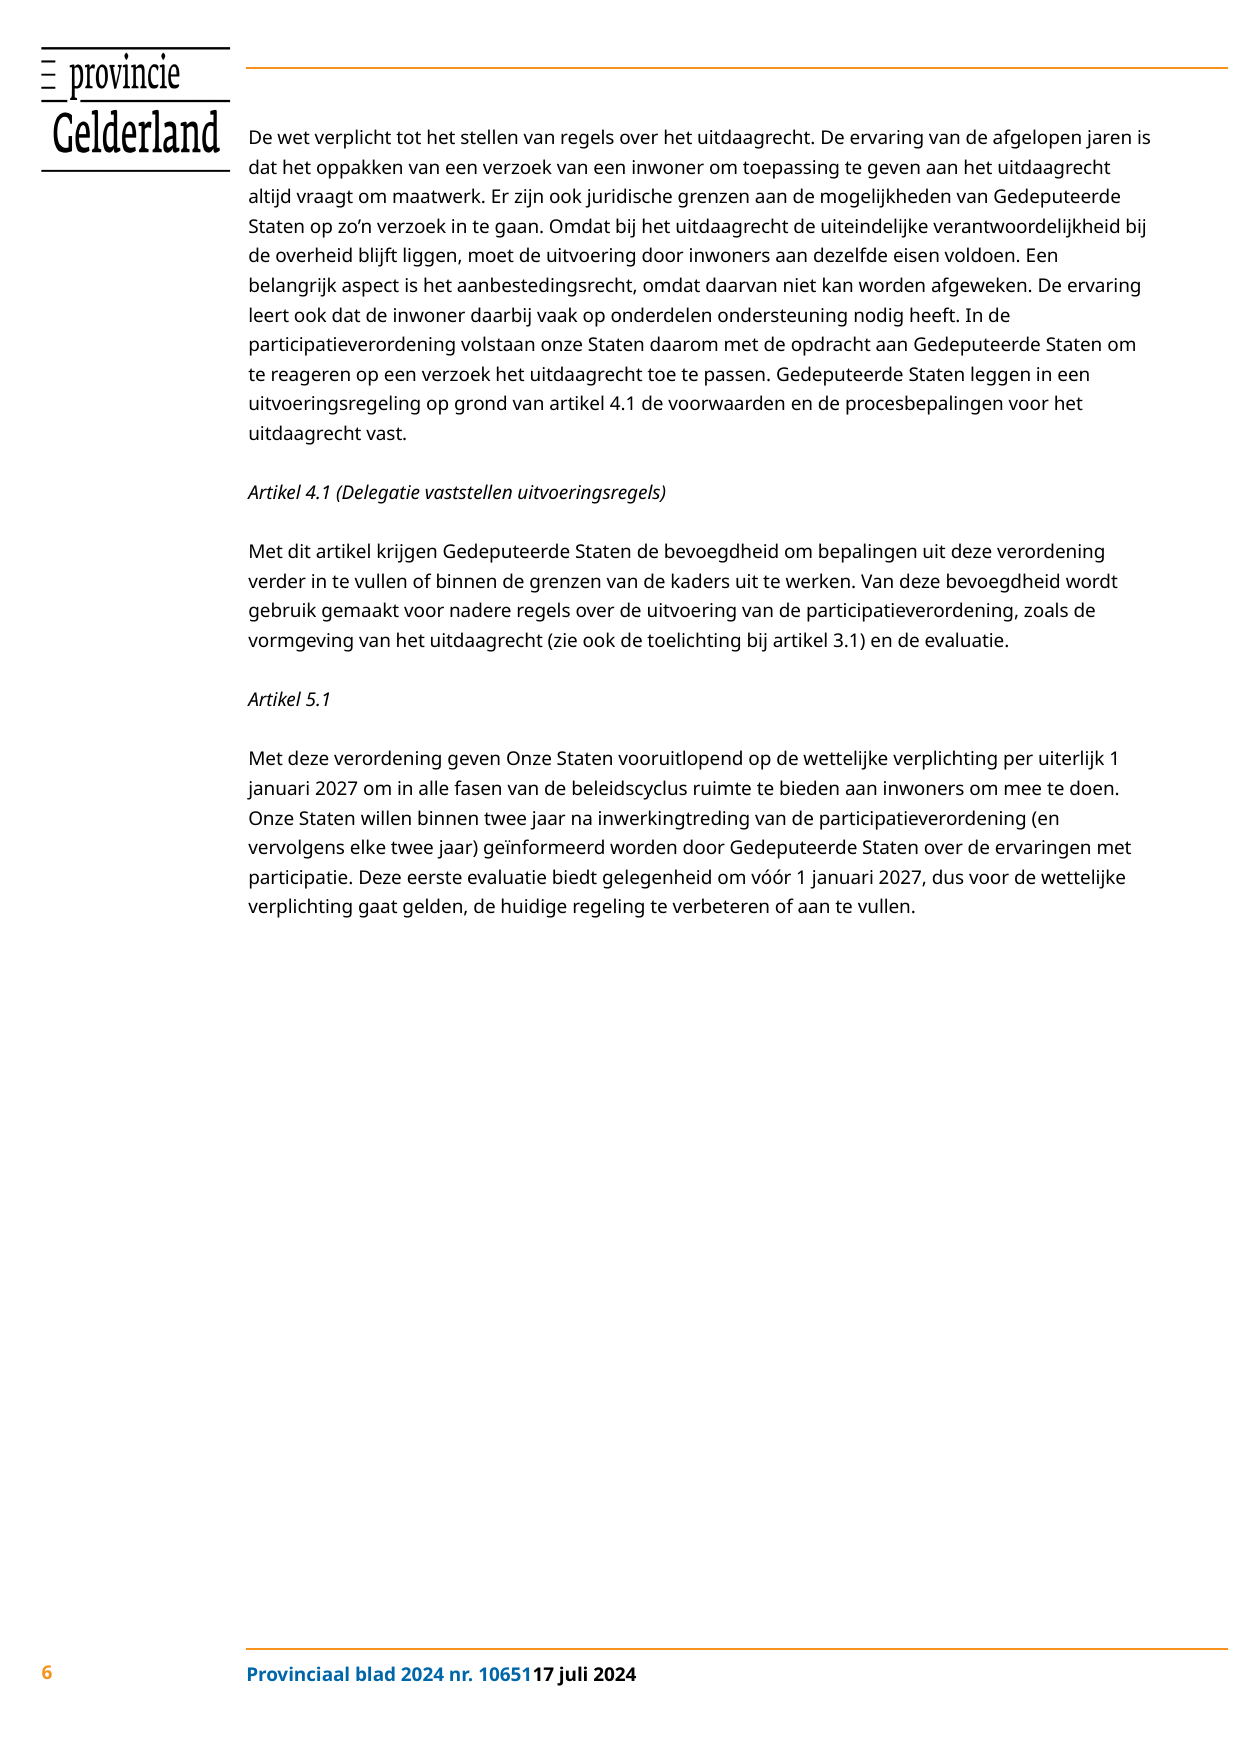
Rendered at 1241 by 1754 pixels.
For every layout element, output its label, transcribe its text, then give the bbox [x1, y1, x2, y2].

picture [41, 47, 231, 172]
text Artikel 4.1 (Delegatie vaststellen uitvoeringsregels) [248, 479, 1152, 505]
text Artikel 5.1 [248, 686, 1152, 712]
text Met deze verordening geven Onze Staten vooruitlopend op de wettelijke verplichting per uiterlijk 1 januari 2027 om in alle fasen van de beleidscyclus ruimte te bieden aan inwoners om mee te doen. Onze Staten willen binnen twee jaar na inwerkingtreding van de participatieverordening (en vervolgens elke twee jaar) geïnformeerd worden door Gedeputeerde Staten over de ervaringen met participatie. Deze eerste evaluatie biedt gelegenheid om vóór 1 januari 2027, dus voor de wettelijke verplichting gaat gelden, de huidige regeling te verbeteren of aan te vullen. [248, 746, 1152, 919]
text Met dit artikel krijgen Gedeputeerde Staten de bevoegdheid om bepalingen uit deze verordening verder in te vullen of binnen de grenzen van de kaders uit te werken. Van deze bevoegdheid wordt gebruik gemaakt voor nadere regels over de uitvoering van de participatieverordening, zoals de vormgeving van het uitdaagrecht (zie ook de toelichting bij artikel 3.1) en de evaluatie. [248, 538, 1152, 653]
text De wet verplicht tot het stellen van regels over het uitdaagrecht. De ervaring van de afgelopen jaren is dat het oppakken van een verzoek van een inwoner om toepassing te geven aan het uitdaagrecht altijd vraagt om maatwerk. Er zijn ook juridische grenzen aan de mogelijkheden van Gedeputeerde Staten op zo’n verzoek in te gaan. Omdat bij het uitdaagrecht de uiteindelijke verantwoordelijkheid bij de overheid blijft liggen, moet de uitvoering door inwoners aan dezelfde eisen voldoen. Een belangrijk aspect is het aanbestedingsrecht, omdat daarvan niet kan worden afgeweken. De ervaring leert ook dat de inwoner daarbij vaak op onderdelen ondersteuning nodig heeft. In de participatieverordening volstaan onze Staten daarom met de opdracht aan Gedeputeerde Staten om te reageren op een verzoek het uitdaagrecht toe te passen. Gedeputeerde Staten leggen in een uitvoeringsregeling op grond van artikel 4.1 de voorwaarden en de procesbepalingen voor het uitdaagrecht vast. [248, 124, 1152, 446]
